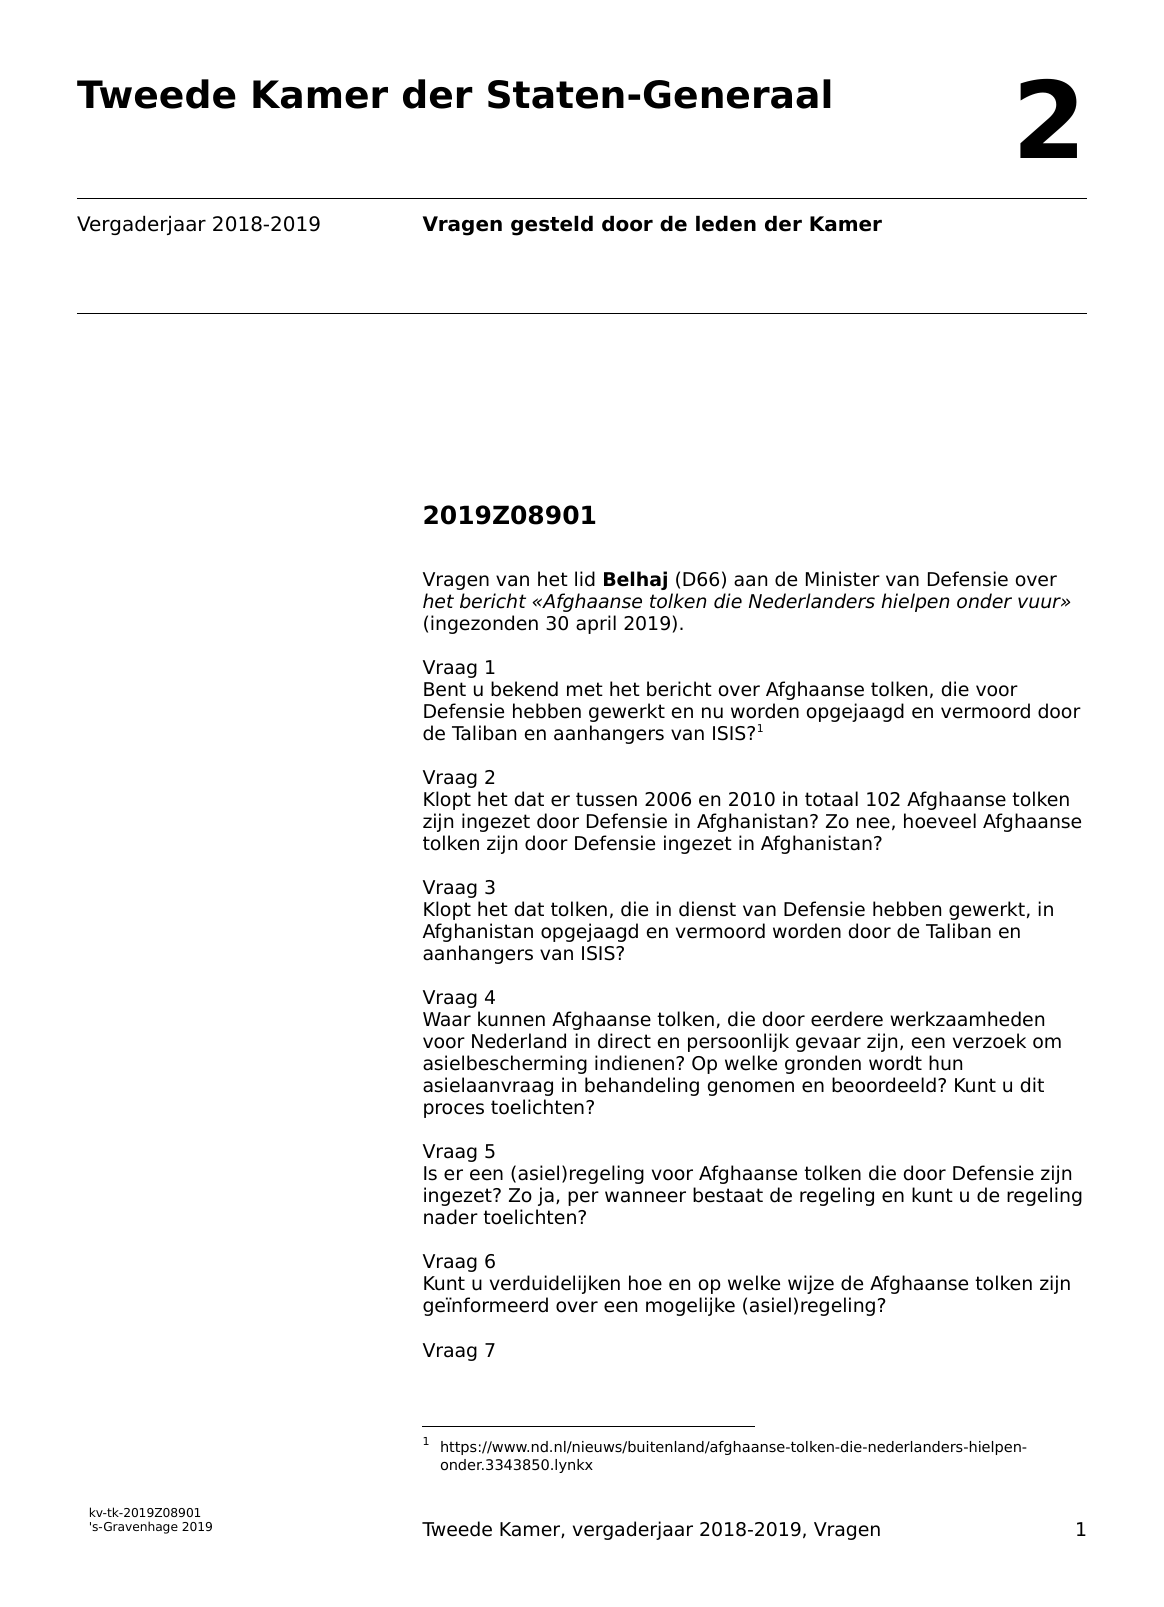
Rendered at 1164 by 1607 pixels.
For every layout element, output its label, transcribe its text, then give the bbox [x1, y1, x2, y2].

table_header 2 [886, 59, 1087, 198]
text Vraag 4 [422, 987, 1087, 1009]
text Vraag 6 [422, 1251, 1087, 1273]
text 's-Gravenhage 2019 [88, 1520, 323, 1534]
text 2019Z08901 [422, 501, 1087, 531]
text Kunt u verduidelijken hoe en op welke wijze de Afghaanse tolken zijn geïnformeerd over een mogelijke (asiel)regeling? [422, 1273, 1087, 1317]
text Klopt het dat er tussen 2006 en 2010 in totaal 102 Afghaanse tolken zijn ingezet door Defensie in Afghanistan? Zo nee, hoeveel Afghaanse tolken zijn door Defensie ingezet in Afghanistan? [422, 789, 1087, 855]
text https://www.nd.nl/nieuws/buitenland/afghaanse-tolken-die-nederlanders-hielpen-onder.3343850.lynkx [422, 1435, 1087, 1474]
text kv-tk-2019Z08901 [88, 1506, 323, 1520]
text Is er een (asiel)regeling voor Afghaanse tolken die door Defensie zijn ingezet? Zo ja, per wanneer bestaat de regeling en kunt u de regeling nader toelichten? [422, 1163, 1087, 1229]
table_cell Vragen gesteld door de leden der Kamer [422, 199, 1087, 313]
text Vraag 2 [422, 767, 1087, 789]
text Bent u bekend met het bericht over Afghaanse tolken, die voor Defensie hebben gewerkt en nu worden opgejaagd en vermoord door de Taliban en aanhangers van ISIS? [422, 679, 1087, 745]
text Klopt het dat tolken, die in dienst van Defensie hebben gewerkt, in Afghanistan opgejaagd en vermoord worden door de Taliban en aanhangers van ISIS? [422, 899, 1087, 965]
text Vraag 7 [422, 1339, 1087, 1361]
table_cell Vergaderjaar 2018-2019 [77, 199, 422, 313]
text Vraag 3 [422, 877, 1087, 899]
text Vraag 1 [422, 657, 1087, 679]
text Waar kunnen Afghaanse tolken, die door eerdere werkzaamheden voor Nederland in direct en persoonlijk gevaar zijn, een verzoek om asielbescherming indienen? Op welke gronden wordt hun asielaanvraag in behandeling genomen en beoordeeld? Kunt u dit proces toelichten? [422, 1009, 1087, 1119]
text Vragen van het lid Belhaj (D66) aan de Minister van Defensie over het bericht «Afghaanse tolken die Nederlanders hielpen onder vuur» (ingezonden 30 april 2019). [422, 569, 1087, 635]
table_header Tweede Kamer der Staten-Generaal [77, 59, 886, 198]
text Vraag 5 [422, 1141, 1087, 1163]
